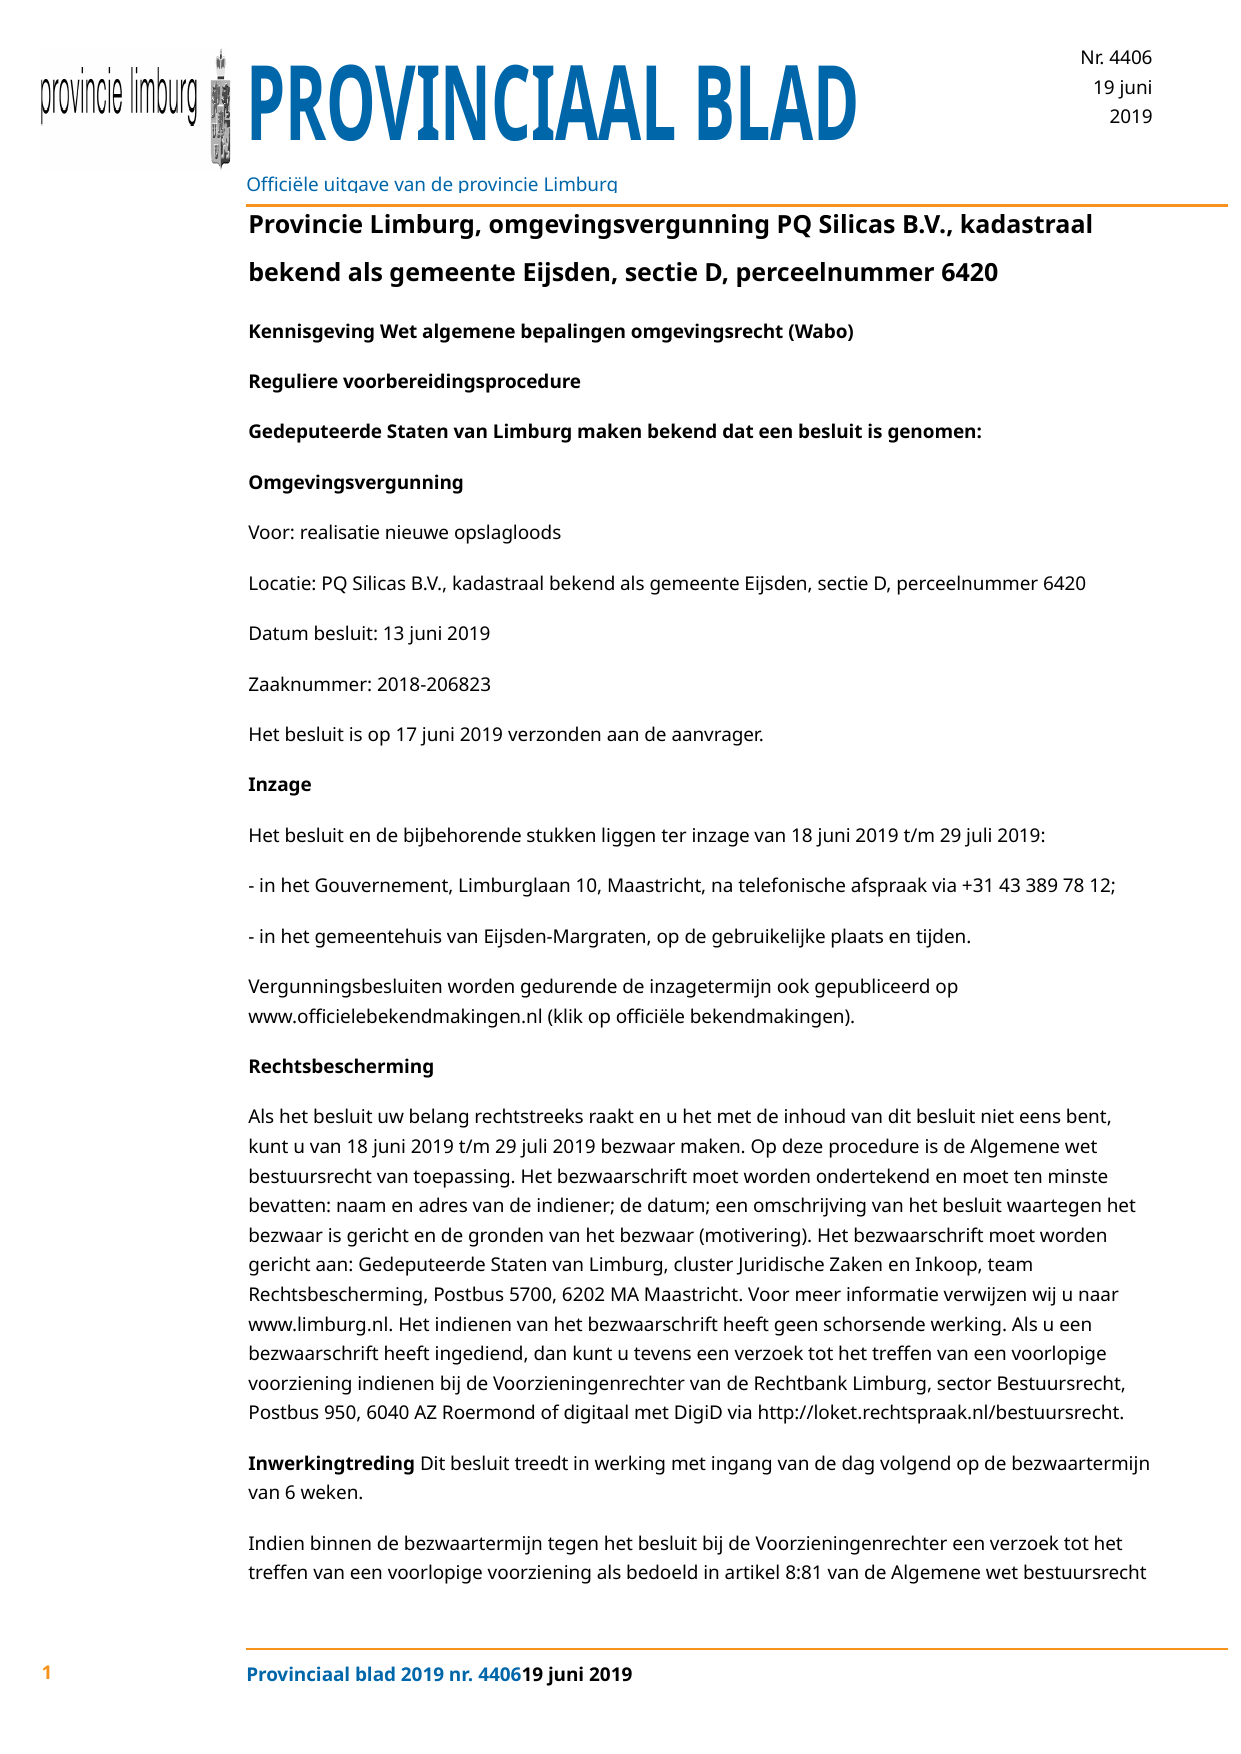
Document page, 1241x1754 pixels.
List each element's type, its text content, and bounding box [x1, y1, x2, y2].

text Het besluit en de bijbehorende stukken liggen ter inzage van 18 juni 2019 t/m 29 juli 2019: [248, 822, 1152, 848]
text Kennisgeving Wet algemene bepalingen omgevingsrecht (Wabo) [248, 318, 1152, 344]
text Locatie: PQ Silicas B.V., kadastraal bekend als gemeente Eijsden, sectie D, perceelnummer 6420 [248, 570, 1152, 596]
text Zaaknummer: 2018-206823 [248, 671, 1152, 697]
text Rechtsbescherming [248, 1053, 1152, 1079]
text Omgevingsvergunning [248, 469, 1152, 495]
text - in het Gouvernement, Limburglaan 10, Maastricht, na telefonische afspraak via +31 43 389 78 12; [248, 872, 1152, 898]
text - in het gemeentehuis van Eijsden-Margraten, op de gebruikelijke plaats en tijden. [248, 923, 1152, 949]
text Als het besluit uw belang rechtstreeks raakt en u het met de inhoud van dit besluit niet eens bent, kunt u van 18 juni 2019 t/m 29 juli 2019 bezwaar maken. Op deze procedure is de Algemene wet bestuursrecht van toepassing. Het bezwaarschrift moet worden ondertekend en moet ten minste bevatten: naam en adres van de indiener; de datum; een omschrijving van het besluit waartegen het bezwaar is gericht en de gronden van het bezwaar (motivering). Het bezwaarschrift moet worden gericht aan: Gedeputeerde Staten van Limburg, cluster Juridische Zaken en Inkoop, team Rechtsbescherming, Postbus 5700, 6202 MA Maastricht. Voor meer informatie verwijzen wij u naar www.limburg.nl. Het indienen van het bezwaarschrift heeft geen schorsende werking. Als u een bezwaarschrift heeft ingediend, dan kunt u tevens een verzoek tot het treffen van een voorlopige voorziening indienen bij de Voorzieningenrechter van de Rechtbank Limburg, sector Bestuursrecht, Postbus 950, 6040 AZ Roermond of digitaal met DigiD via http://loket.rechtspraak.nl/bestuursrecht. [248, 1104, 1152, 1425]
text Datum besluit: 13 juni 2019 [248, 620, 1152, 646]
text Gedeputeerde Staten van Limburg maken bekend dat een besluit is genomen: [248, 419, 1152, 444]
text Vergunningsbesluiten worden gedurende de inzagetermijn ook gepubliceerd op www.officielebekendmakingen.nl (klik op officiële bekendmakingen). [248, 973, 1152, 1029]
text Inzage [248, 772, 1152, 797]
text Indien binnen de bezwaartermijn tegen het besluit bij de Voorzieningenrechter een verzoek tot het treffen van een voorlopige voorziening als bedoeld in artikel 8:81 van de Algemene wet bestuursrecht [248, 1530, 1152, 1585]
text Voor: realisatie nieuwe opslagloods [248, 519, 1152, 545]
picture [41, 47, 231, 172]
text Provincie Limburg, omgevingsvergunning PQ Silicas B.V., kadastraal bekend als gemeente Eijsden, sectie D, perceelnummer 6420 [248, 207, 1152, 288]
text Het besluit is op 17 juni 2019 verzonden aan de aanvrager. [248, 721, 1152, 747]
text Inwerkingtreding Dit besluit treedt in werking met ingang van de dag volgend op de bezwaartermijn van 6 weken. [248, 1450, 1152, 1505]
text Reguliere voorbereidingsprocedure [248, 368, 1152, 394]
